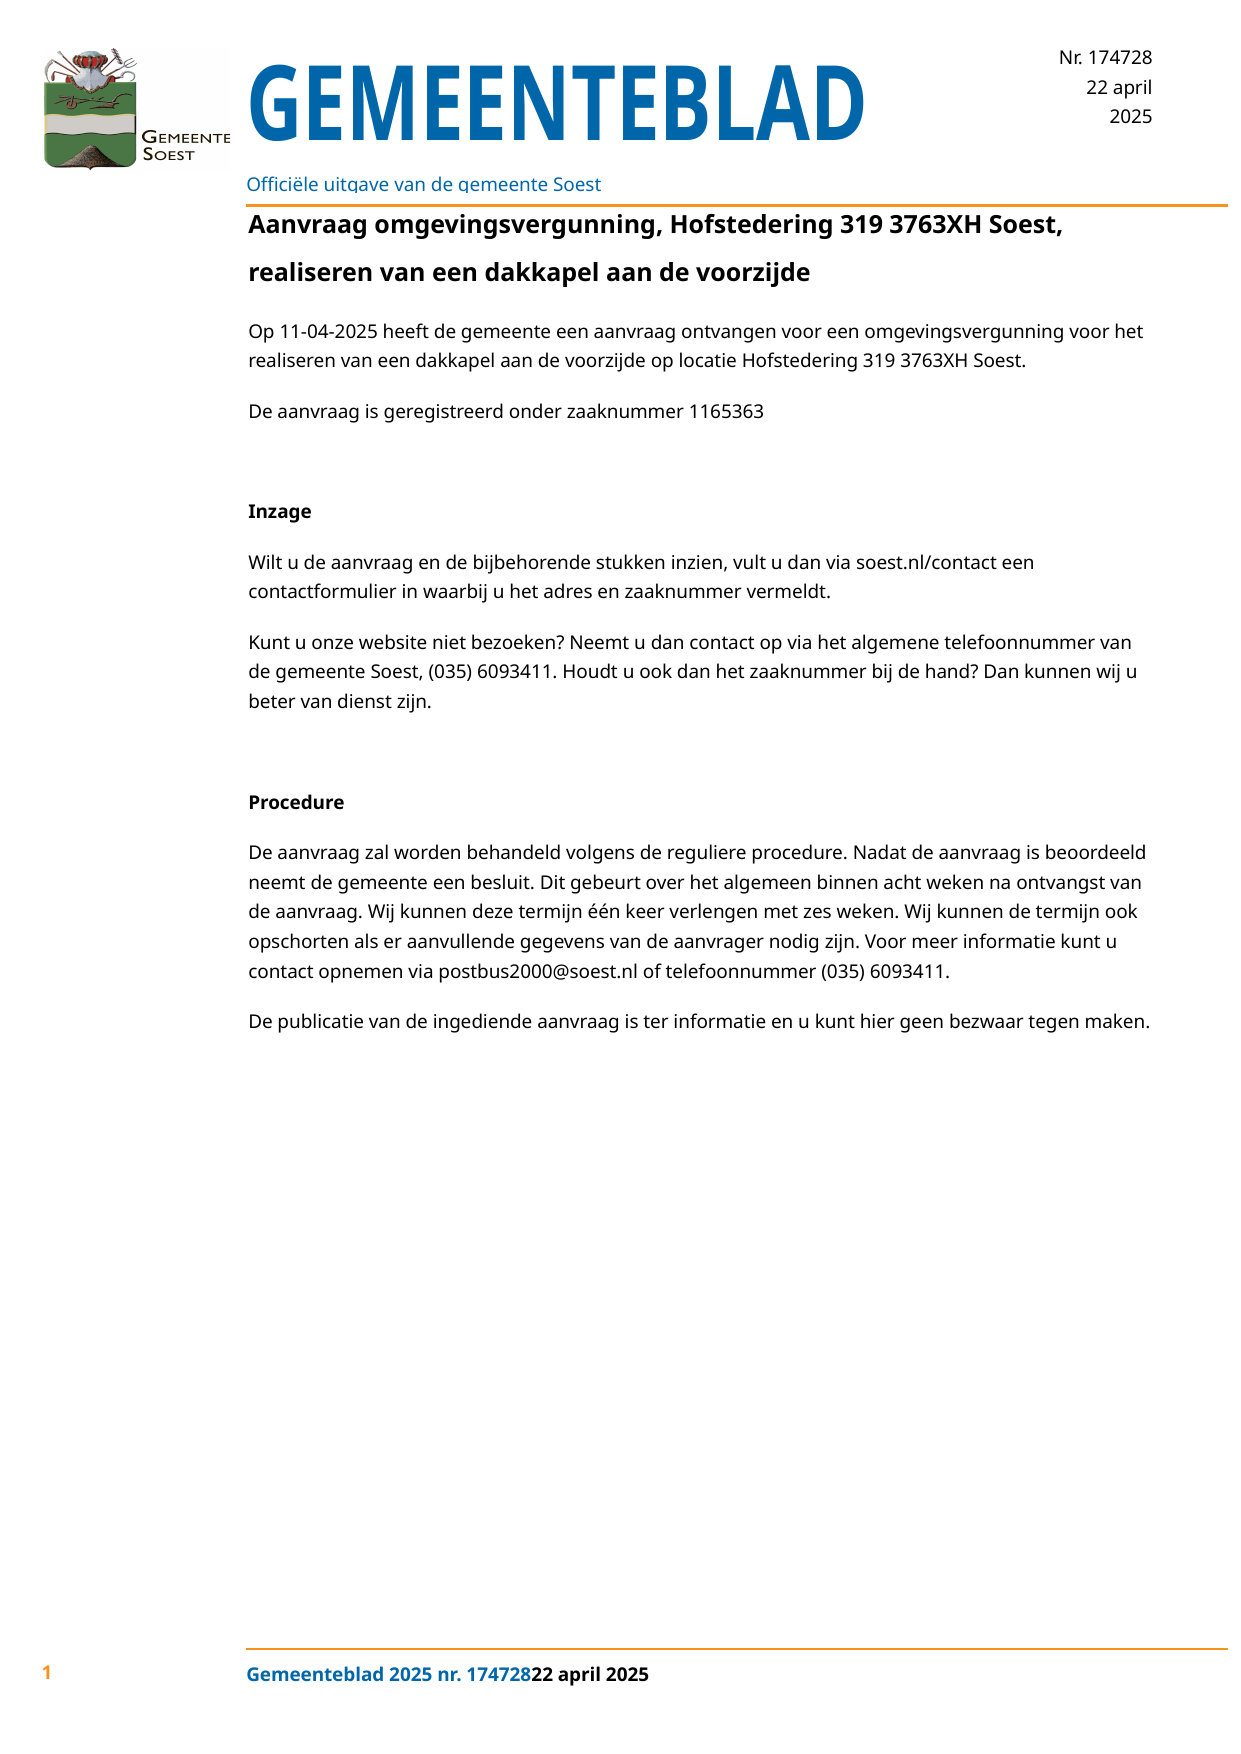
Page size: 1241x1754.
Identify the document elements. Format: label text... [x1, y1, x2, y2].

text De aanvraag zal worden behandeld volgens de reguliere procedure. Nadat de aanvraag is beoordeeld neemt de gemeente een besluit. Dit gebeurt over het algemeen binnen acht weken na ontvangst van de aanvraag. Wij kunnen deze termijn één keer verlengen met zes weken. Wij kunnen de termijn ook opschorten als er aanvullende gegevens van de aanvrager nodig zijn. Voor meer informatie kunt u contact opnemen via postbus2000@soest.nl of telefoonnummer (035) 6093411. [248, 839, 1152, 984]
text De publicatie van de ingediende aanvraag is ter informatie en u kunt hier geen bezwaar tegen maken. [248, 1008, 1152, 1034]
text Kunt u onze website niet bezoeken? Neemt u dan contact op via het algemene telefoonnummer van de gemeente Soest, (035) 6093411. Houdt u ook dan het zaaknummer bij de hand? Dan kunnen wij u beter van dienst zijn. [248, 629, 1152, 714]
picture [41, 47, 231, 172]
text Wilt u de aanvraag en de bijbehorende stukken inzien, vult u dan via soest.nl/contact een contactformulier in waarbij u het adres en zaaknummer vermeldt. [248, 549, 1152, 604]
text Aanvraag omgevingsvergunning, Hofstedering 319 3763XH Soest, realiseren van een dakkapel aan de voorzijde [248, 207, 1152, 288]
text Procedure [248, 789, 1152, 815]
text De aanvraag is geregistreerd onder zaaknummer 1165363 [248, 398, 1152, 424]
text Inzage [248, 499, 1152, 524]
text Op 11-04-2025 heeft de gemeente een aanvraag ontvangen voor een omgevingsvergunning voor het realiseren van een dakkapel aan de voorzijde op locatie Hofstedering 319 3763XH Soest. [248, 318, 1152, 373]
